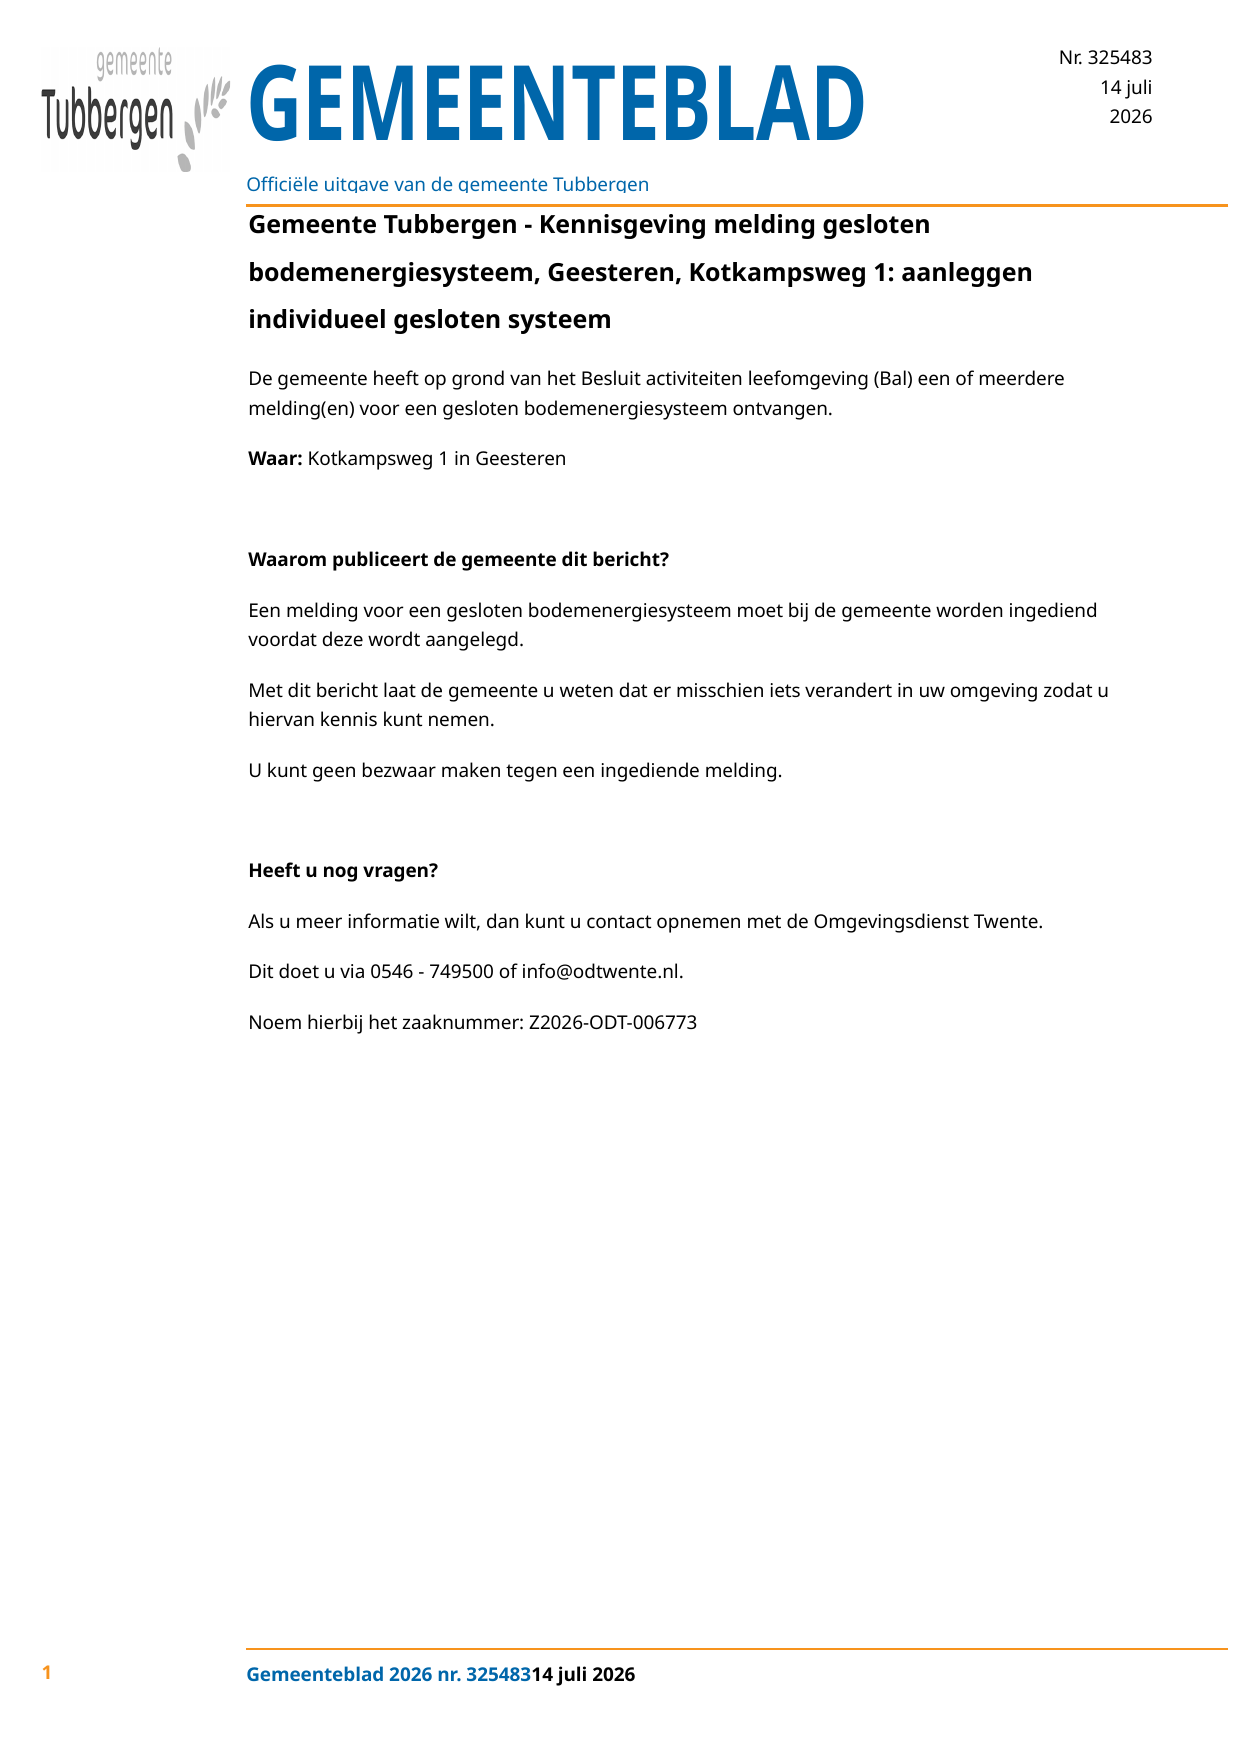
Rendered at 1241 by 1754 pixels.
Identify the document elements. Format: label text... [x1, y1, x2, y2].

text U kunt geen bezwaar maken tegen een ingediende melding. [248, 757, 1152, 782]
text Met dit bericht laat de gemeente u weten dat er misschien iets verandert in uw omgeving zodat u hiervan kennis kunt nemen. [248, 677, 1152, 732]
text Dit doet u via 0546 - 749500 of info@odtwente.nl. [248, 958, 1152, 984]
text Heeft u nog vragen? [248, 858, 1152, 883]
text Waarom publiceert de gemeente dit bericht? [248, 546, 1152, 572]
text De gemeente heeft op grond van het Besluit activiteiten leefomgeving (Bal) een of meerdere melding(en) voor een gesloten bodemenergiesysteem ontvangen. [248, 366, 1152, 421]
text Een melding voor een gesloten bodemenergiesysteem moet bij de gemeente worden ingediend voordat deze wordt aangelegd. [248, 597, 1152, 652]
picture [41, 47, 231, 172]
text Noem hierbij het zaaknummer: Z2026-ODT-006773 [248, 1009, 1152, 1034]
text Als u meer informatie wilt, dan kunt u contact opnemen met de Omgevingsdienst Twente. [248, 908, 1152, 934]
text Gemeente Tubbergen - Kennisgeving melding gesloten bodemenergiesysteem, Geesteren, Kotkampsweg 1: aanleggen individueel gesloten systeem [248, 207, 1152, 336]
text Waar: Kotkampsweg 1 in Geesteren [248, 446, 1152, 471]
